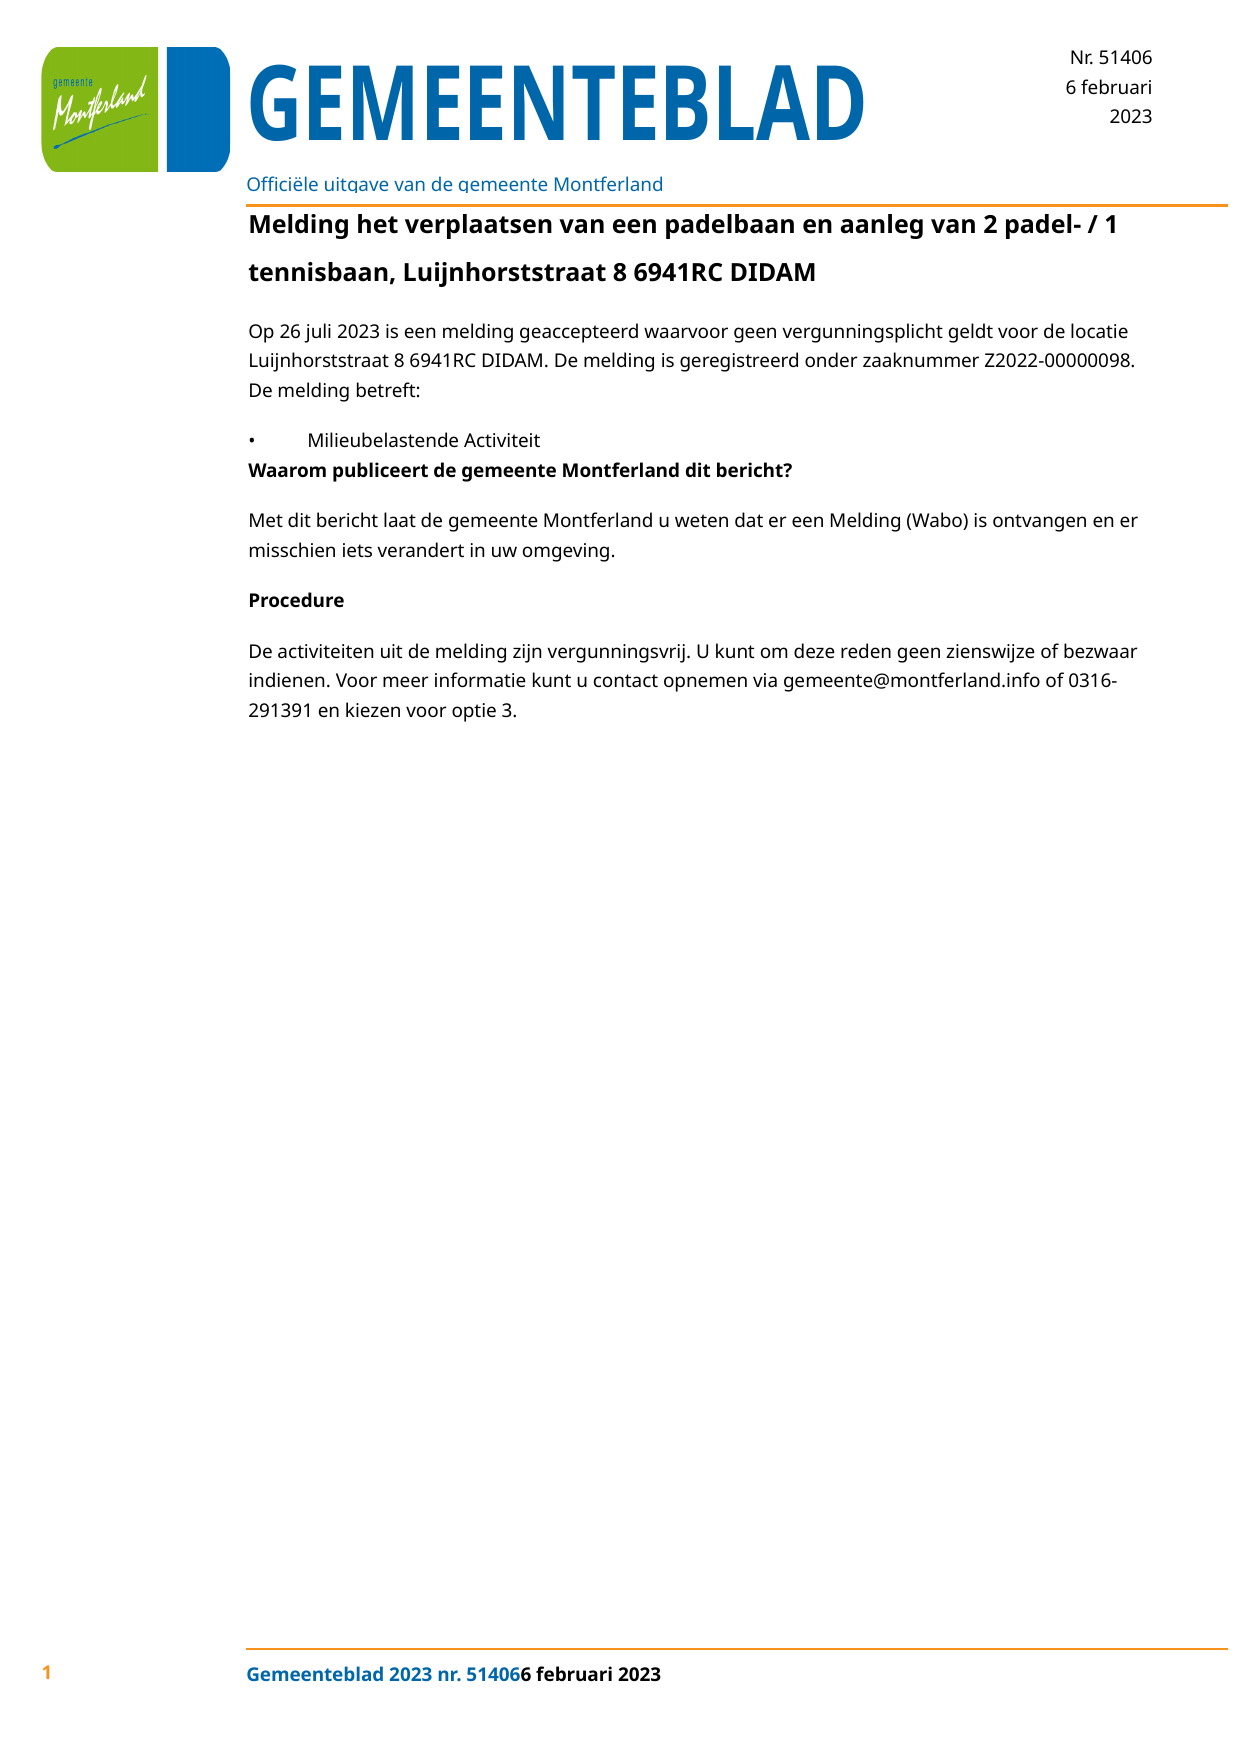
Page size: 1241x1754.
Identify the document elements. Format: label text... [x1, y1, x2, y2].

picture [41, 47, 231, 172]
text Procedure [248, 587, 1152, 613]
text Waarom publiceert de gemeente Montferland dit bericht? [248, 457, 1152, 483]
text De activiteiten uit de melding zijn vergunningsvrij. U kunt om deze reden geen zienswijze of bezwaar indienen. Voor meer informatie kunt u contact opnemen via gemeente@montferland.info of 0316-291391 en kiezen voor optie 3. [248, 638, 1152, 723]
text Met dit bericht laat de gemeente Montferland u weten dat er een Melding (Wabo) is ontvangen en er misschien iets verandert in uw omgeving. [248, 507, 1152, 563]
text Op 26 juli 2023 is een melding geaccepteerd waarvoor geen vergunningsplicht geldt voor de locatie Luijnhorststraat 8 6941RC DIDAM. De melding is geregistreerd onder zaaknummer Z2022-00000098. De melding betreft: [248, 318, 1152, 403]
list Milieubelastende Activiteit [248, 427, 1152, 453]
text Melding het verplaatsen van een padelbaan en aanleg van 2 padel- / 1 tennisbaan, Luijnhorststraat 8 6941RC DIDAM [248, 207, 1152, 288]
